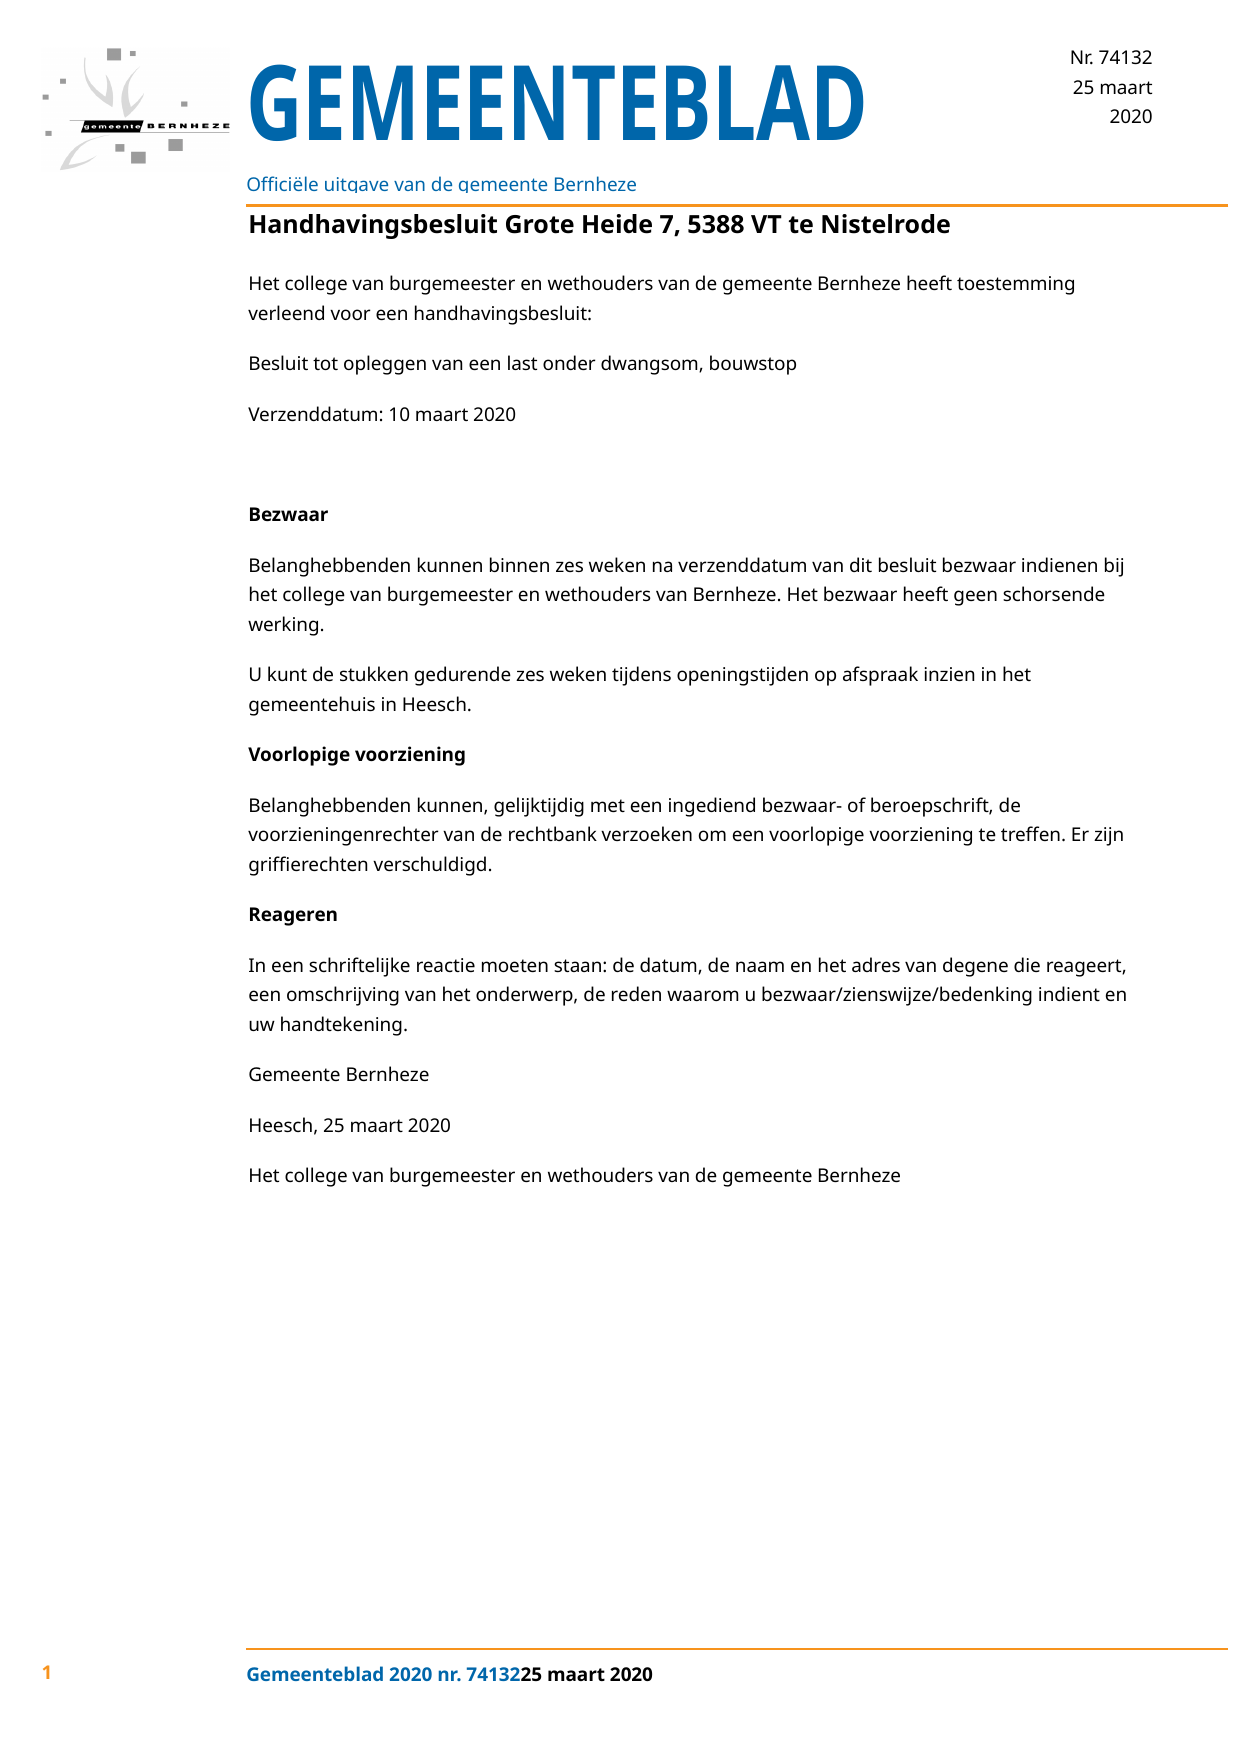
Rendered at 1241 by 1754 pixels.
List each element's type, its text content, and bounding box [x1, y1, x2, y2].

text Heesch, 25 maart 2020 [248, 1112, 1152, 1138]
text Het college van burgemeester en wethouders van de gemeente Bernheze heeft toestemming verleend voor een handhavingsbesluit: [248, 270, 1152, 326]
text Belanghebbenden kunnen binnen zes weken na verzenddatum van dit besluit bezwaar indienen bij het college van burgemeester en wethouders van Bernheze. Het bezwaar heeft geen schorsende werking. [248, 552, 1152, 637]
text Reageren [248, 902, 1152, 927]
text Voorlopige voorziening [248, 742, 1152, 767]
text Belanghebbenden kunnen, gelijktijdig met een ingediend bezwaar- of beroepschrift, de voorzieningenrechter van de rechtbank verzoeken om een voorlopige voorziening te treffen. Er zijn griffierechten verschuldigd. [248, 792, 1152, 877]
text In een schriftelijke reactie moeten staan: de datum, de naam en het adres van degene die reageert, een omschrijving van het onderwerp, de reden waarom u bezwaar/zienswijze/bedenking indient en uw handtekening. [248, 952, 1152, 1037]
text Besluit tot opleggen van een last onder dwangsom, bouwstop [248, 350, 1152, 376]
text U kunt de stukken gedurende zes weken tijdens openingstijden op afspraak inzien in het gemeentehuis in Heesch. [248, 662, 1152, 717]
picture [41, 47, 231, 172]
text Handhavingsbesluit Grote Heide 7, 5388 VT te Nistelrode [248, 207, 1152, 241]
text Gemeente Bernheze [248, 1062, 1152, 1087]
text Het college van burgemeester en wethouders van de gemeente Bernheze [248, 1162, 1152, 1188]
text Bezwaar [248, 502, 1152, 527]
text Verzenddatum: 10 maart 2020 [248, 401, 1152, 426]
